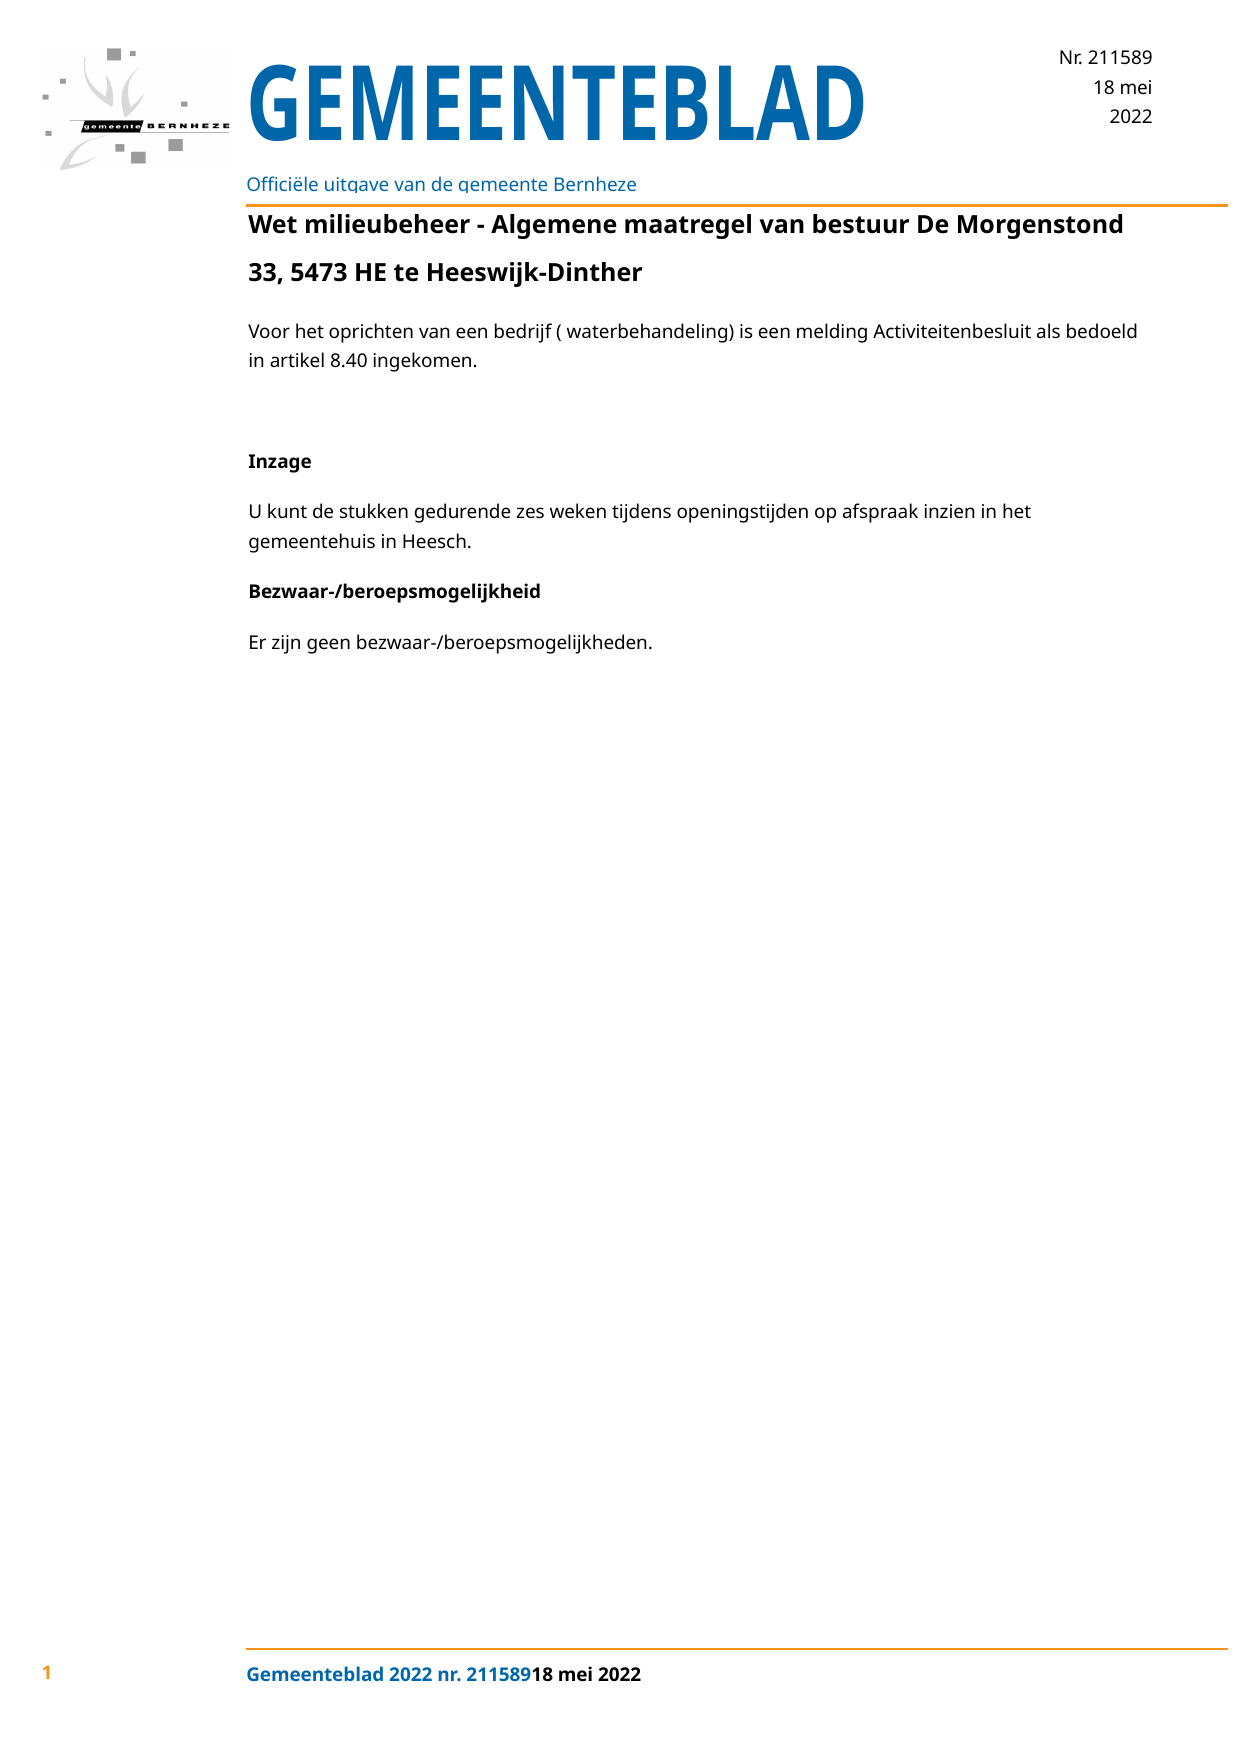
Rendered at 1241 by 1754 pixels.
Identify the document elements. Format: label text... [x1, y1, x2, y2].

picture [41, 47, 231, 172]
text Inzage [248, 448, 1152, 474]
text Er zijn geen bezwaar-/beroepsmogelijkheden. [248, 629, 1152, 655]
text U kunt de stukken gedurende zes weken tijdens openingstijden op afspraak inzien in het gemeentehuis in Heesch. [248, 499, 1152, 554]
text Voor het oprichten van een bedrijf ( waterbehandeling) is een melding Activiteitenbesluit als bedoeld in artikel 8.40 ingekomen. [248, 318, 1152, 373]
text Bezwaar-/beroepsmogelijkheid [248, 579, 1152, 604]
text Wet milieubeheer - Algemene maatregel van bestuur De Morgenstond 33, 5473 HE te Heeswijk-Dinther [248, 207, 1152, 288]
